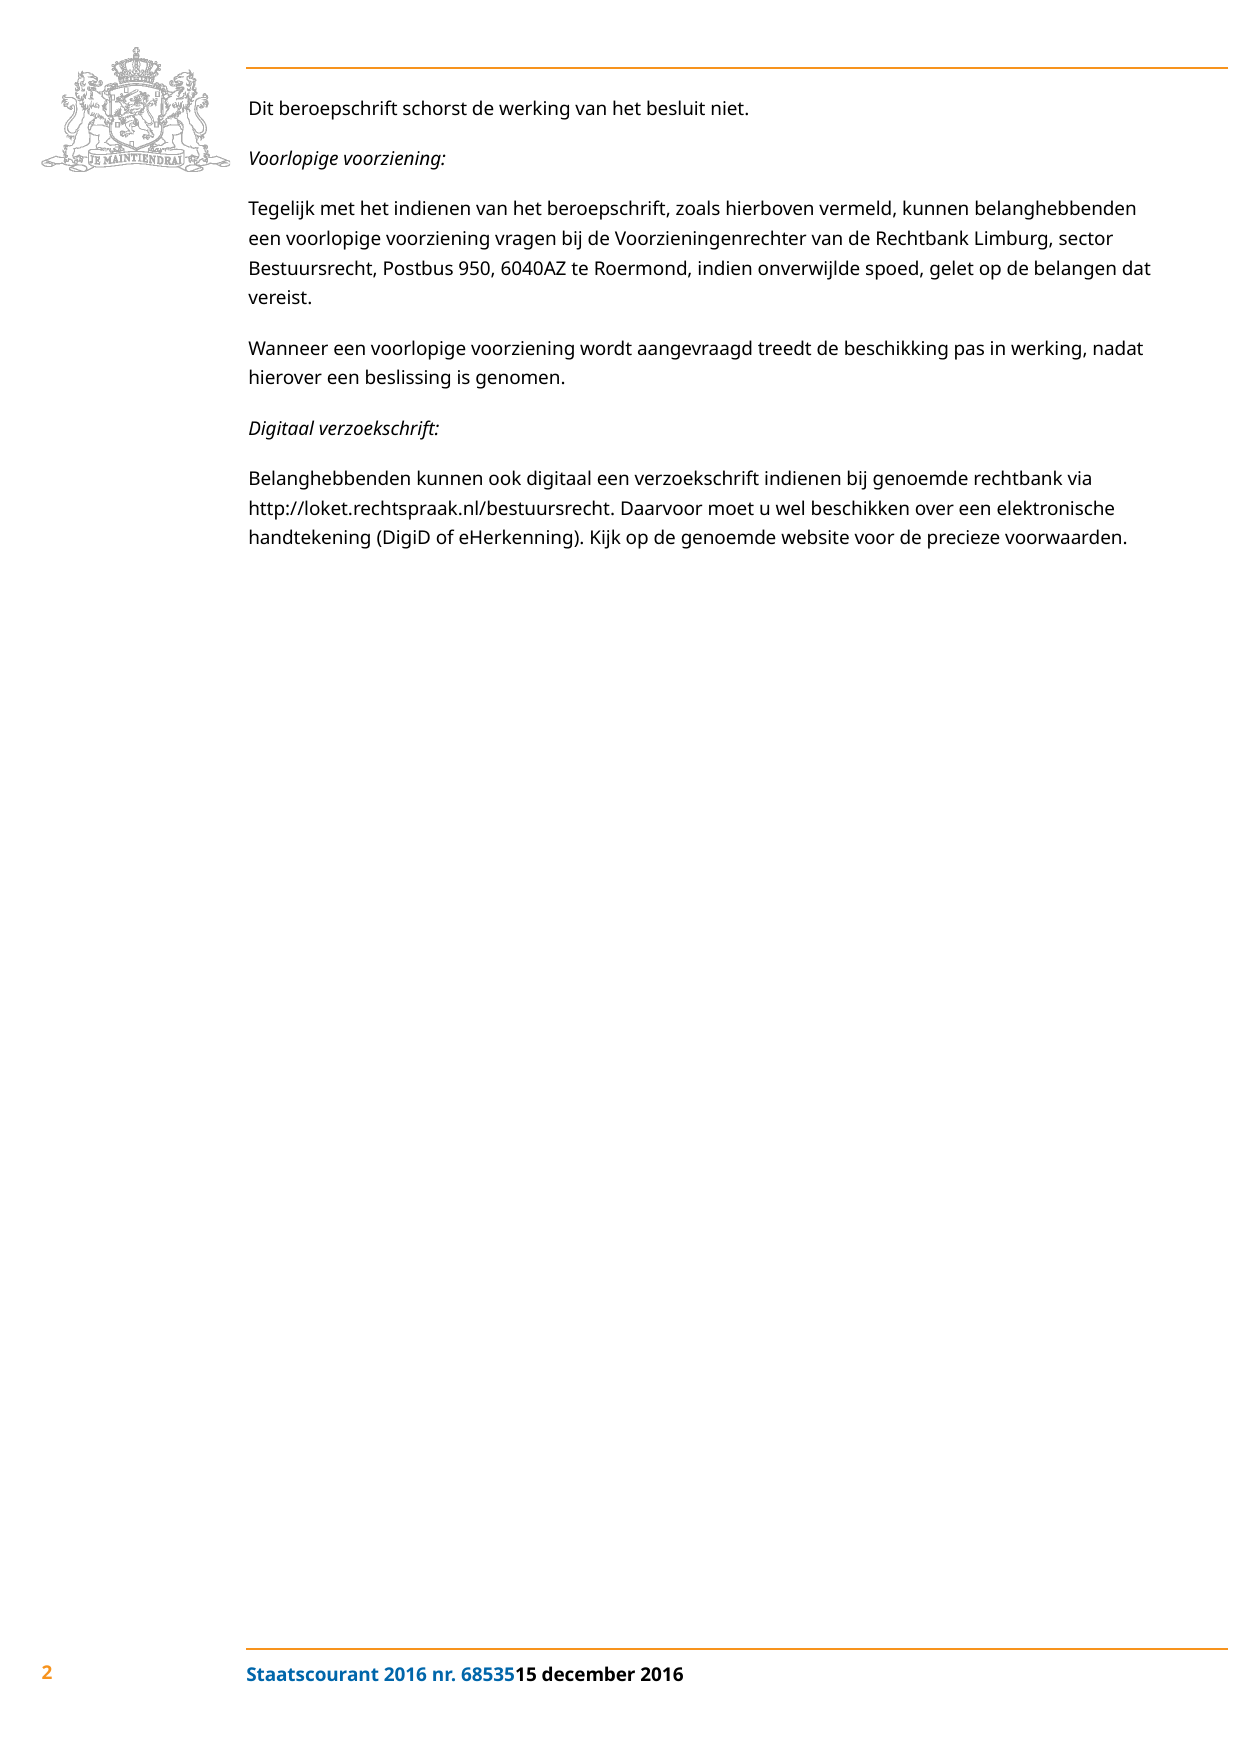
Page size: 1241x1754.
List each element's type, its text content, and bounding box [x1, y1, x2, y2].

text Digitaal verzoekschrift: [248, 415, 1152, 441]
text Voorlopige voorziening: [248, 145, 1152, 171]
text Wanneer een voorlopige voorziening wordt aangevraagd treedt de beschikking pas in werking, nadat hierover een beslissing is genomen. [248, 335, 1152, 390]
text Belanghebbenden kunnen ook digitaal een verzoekschrift indienen bij genoemde rechtbank via http://loket.rechtspraak.nl/bestuursrecht. Daarvoor moet u wel beschikken over een elektronische handtekening (DigiD of eHerkenning). Kijk op de genoemde website voor de precieze voorwaarden. [248, 465, 1152, 550]
text Dit beroepschrift schorst de werking van het besluit niet. [248, 95, 1152, 121]
picture [41, 47, 231, 172]
text Tegelijk met het indienen van het beroepschrift, zoals hierboven vermeld, kunnen belanghebbenden een voorlopige voorziening vragen bij de Voorzieningenrechter van de Rechtbank Limburg, sector Bestuursrecht, Postbus 950, 6040AZ te Roermond, indien onverwijlde spoed, gelet op de belangen dat vereist. [248, 196, 1152, 310]
